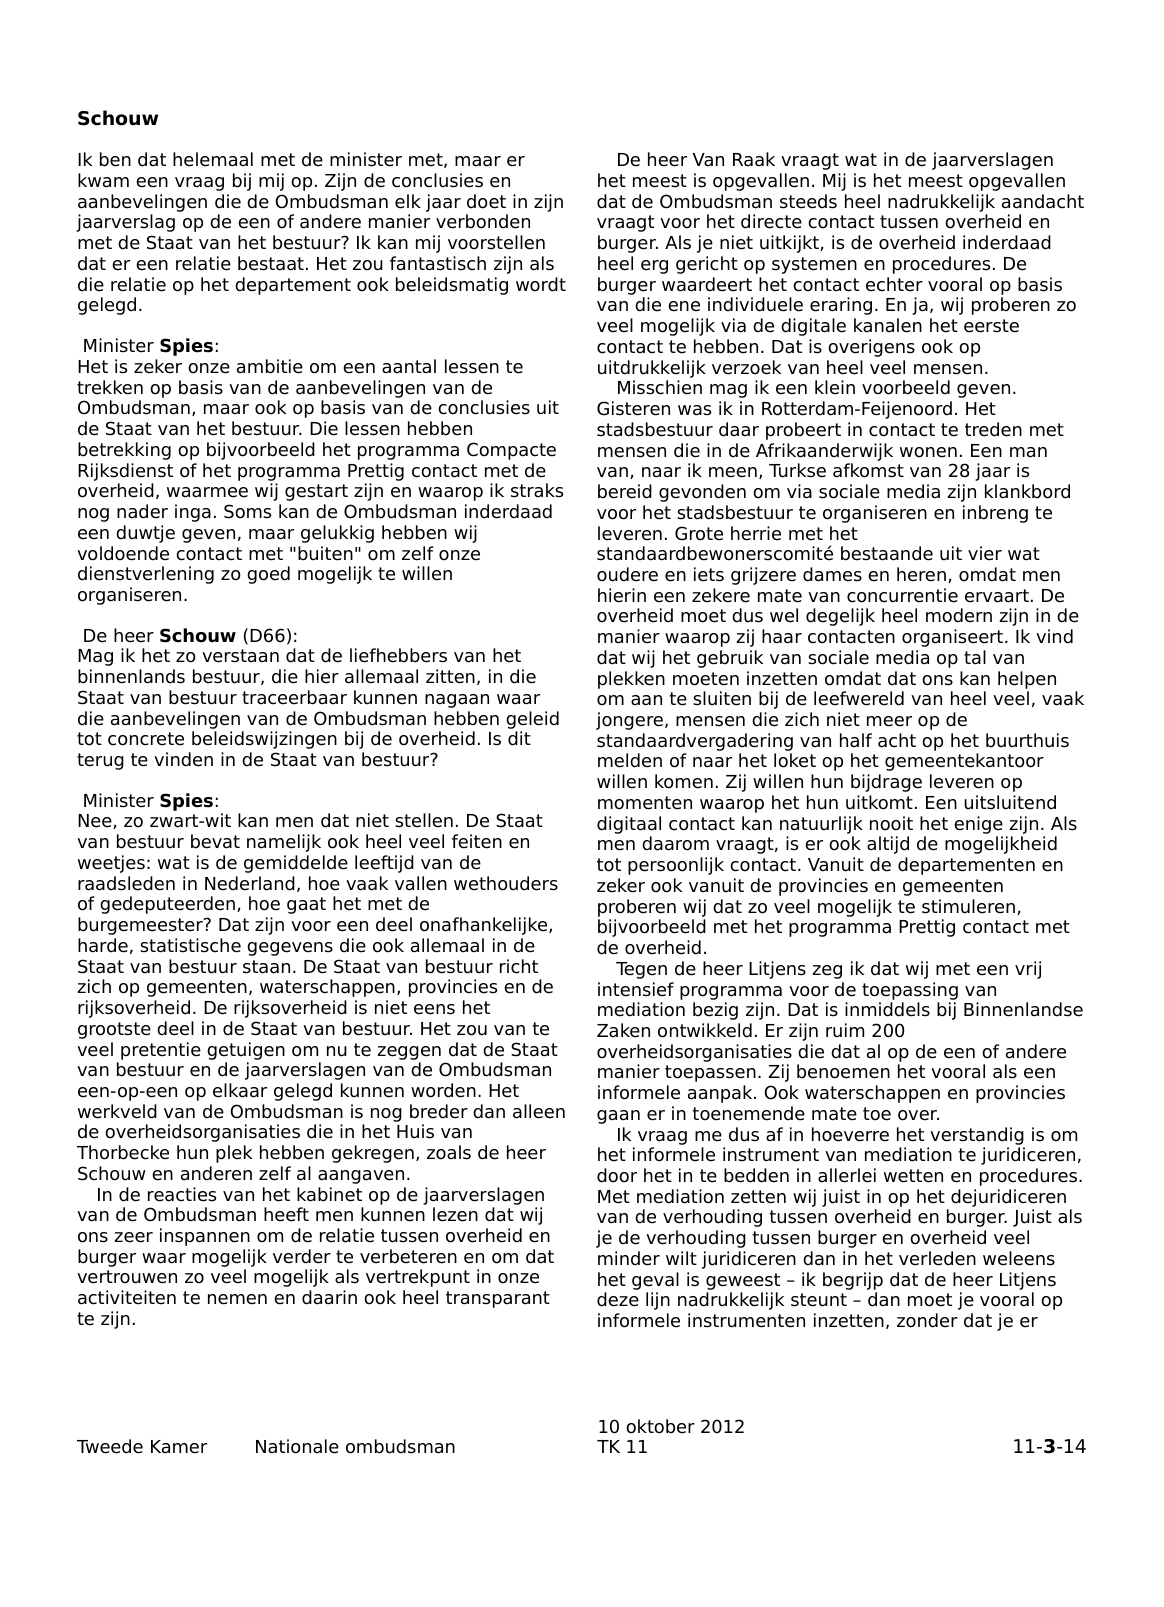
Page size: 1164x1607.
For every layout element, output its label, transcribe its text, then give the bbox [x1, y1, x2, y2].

text Nee, zo zwart-wit kan men dat niet stellen. De Staat van bestuur bevat namelijk ook heel veel feiten en weetjes: wat is de gemiddelde leeftijd van de raadsleden in Nederland, hoe vaak vallen wethouders of gedeputeerden, hoe gaat het met de burgemeester? Dat zijn voor een deel onafhankelijke, harde, statistische gegevens die ook allemaal in de Staat van bestuur staan. De Staat van bestuur richt zich op gemeenten, waterschappen, provincies en de rijksoverheid. De rijksoverheid is niet eens het grootste deel in de Staat van bestuur. Het zou van te veel pretentie getuigen om nu te zeggen dat de Staat van bestuur en de jaarverslagen van de Ombudsman een-op-een op elkaar gelegd kunnen worden. Het werkveld van de Ombudsman is nog breder dan alleen de overheidsorganisaties die in het Huis van Thorbecke hun plek hebben gekregen, zoals de heer Schouw en anderen zelf al aangaven. [77, 811, 567, 1184]
text Tegen de heer Litjens zeg ik dat wij met een vrij intensief programma voor de toepassing van mediation bezig zijn. Dat is inmiddels bij Binnenlandse Zaken ontwikkeld. Er zijn ruim 200 overheidsorganisaties die dat al op de een of andere manier toepassen. Zij benoemen het vooral als een informele aanpak. Ook waterschappen en provincies gaan er in toenemende mate toe over. [596, 959, 1087, 1124]
text Ik ben dat helemaal met de minister met, maar er kwam een vraag bij mij op. Zijn de conclusies en aanbevelingen die de Ombudsman elk jaar doet in zijn jaarverslag op de een of andere manier verbonden met de Staat van het bestuur? Ik kan mij voorstellen dat er een relatie bestaat. Het zou fantastisch zijn als die relatie op het departement ook beleidsmatig wordt gelegd. [77, 150, 567, 316]
text In de reacties van het kabinet op de jaarverslagen van de Ombudsman heeft men kunnen lezen dat wij ons zeer inspannen om de relatie tussen overheid en burger waar mogelijk verder te verbeteren en om dat vertrouwen zo veel mogelijk als vertrekpunt in onze activiteiten te nemen en daarin ook heel transparant te zijn. [77, 1184, 567, 1329]
text Minister Spies: [77, 336, 567, 357]
text De heer Van Raak vraagt wat in de jaarverslagen het meest is opgevallen. Mij is het meest opgevallen dat de Ombudsman steeds heel nadrukkelijk aandacht vraagt voor het directe contact tussen overheid en burger. Als je niet uitkijkt, is de overheid inderdaad heel erg gericht op systemen en procedures. De burger waardeert het contact echter vooral op basis van die ene individuele eraring. En ja, wij proberen zo veel mogelijk via de digitale kanalen het eerste contact te hebben. Dat is overigens ook op uitdrukkelijk verzoek van heel veel mensen. [596, 150, 1087, 378]
text Het is zeker onze ambitie om een aantal lessen te trekken op basis van de aanbevelingen van de Ombudsman, maar ook op basis van de conclusies uit de Staat van het bestuur. Die lessen hebben betrekking op bijvoorbeeld het programma Compacte Rijksdienst of het programma Prettig contact met de overheid, waarmee wij gestart zijn en waarop ik straks nog nader inga. Soms kan de Ombudsman inderdaad een duwtje geven, maar gelukkig hebben wij voldoende contact met "buiten" om zelf onze dienstverlening zo goed mogelijk te willen organiseren. [77, 357, 567, 606]
text Misschien mag ik een klein voorbeeld geven. Gisteren was ik in Rotterdam-Feijenoord. Het stadsbestuur daar probeert in contact te treden met mensen die in de Afrikaanderwijk wonen. Een man van, naar ik meen, Turkse afkomst van 28 jaar is bereid gevonden om via sociale media zijn klankbord voor het stadsbestuur te organiseren en inbreng te leveren. Grote herrie met het standaardbewonerscomité bestaande uit vier wat oudere en iets grijzere dames en heren, omdat men hierin een zekere mate van concurrentie ervaart. De overheid moet dus wel degelijk heel modern zijn in de manier waarop zij haar contacten organiseert. Ik vind dat wij het gebruik van sociale media op tal van plekken moeten inzetten omdat dat ons kan helpen om aan te sluiten bij de leefwereld van heel veel, vaak jongere, mensen die zich niet meer op de standaardvergadering van half acht op het buurthuis melden of naar het loket op het gemeentekantoor willen komen. Zij willen hun bijdrage leveren op momenten waarop het hun uitkomt. Een uitsluitend digitaal contact kan natuurlijk nooit het enige zijn. Als men daarom vraagt, is er ook altijd de mogelijkheid tot persoonlijk contact. Vanuit de departementen en zeker ook vanuit de provincies en gemeenten proberen wij dat zo veel mogelijk te stimuleren, bijvoorbeeld met het programma Prettig contact met de overheid. [596, 378, 1087, 959]
text De heer Schouw (D66): [77, 626, 567, 646]
text Ik vraag me dus af in hoeverre het verstandig is om het informele instrument van mediation te juridiceren, door het in te bedden in allerlei wetten en procedures. Met mediation zetten wij juist in op het dejuridiceren van de verhouding tussen overheid en burger. Juist als je de verhouding tussen burger en overheid veel minder wilt juridiceren dan in het verleden weleens het geval is geweest – ik begrijp dat de heer Litjens deze lijn nadrukkelijk steunt – dan moet je vooral op informele instrumenten inzetten, zonder dat je er [596, 1124, 1087, 1332]
text Minister Spies: [77, 791, 567, 811]
text Mag ik het zo verstaan dat de liefhebbers van het binnenlands bestuur, die hier allemaal zitten, in die Staat van bestuur traceerbaar kunnen nagaan waar die aanbevelingen van de Ombudsman hebben geleid tot concrete beleidswijzingen bij de overheid. Is dit terug te vinden in de Staat van bestuur? [77, 646, 567, 771]
